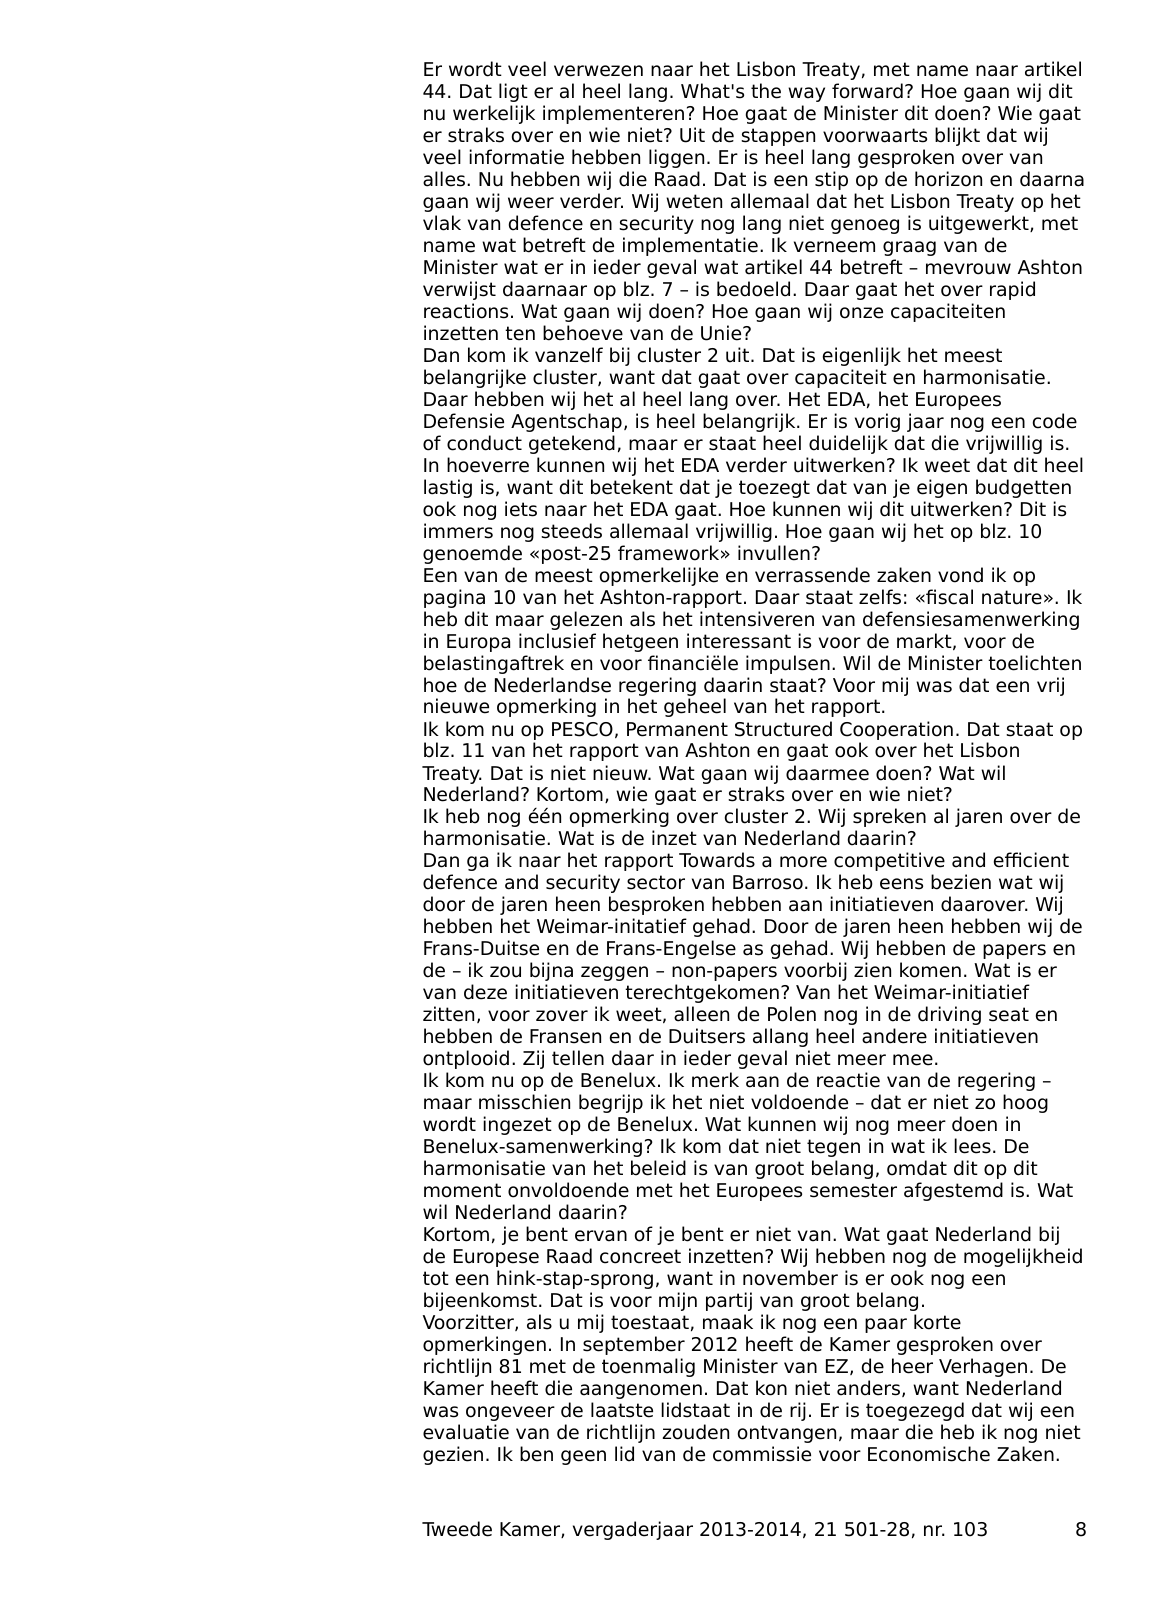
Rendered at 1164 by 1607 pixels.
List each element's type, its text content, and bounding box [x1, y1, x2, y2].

text Kortom, je bent ervan of je bent er niet van. Wat gaat Nederland bij de Europese Raad concreet inzetten? Wij hebben nog de mogelijkheid tot een hink-stap-sprong, want in november is er ook nog een bijeenkomst. Dat is voor mijn partij van groot belang. [422, 1224, 1087, 1312]
text Een van de meest opmerkelijke en verrassende zaken vond ik op pagina 10 van het Ashton-rapport. Daar staat zelfs: «fiscal nature». Ik heb dit maar gelezen als het intensiveren van defensiesamenwerking in Europa inclusief hetgeen interessant is voor de markt, voor de belastingaftrek en voor financiële impulsen. Wil de Minister toelichten hoe de Nederlandse regering daarin staat? Voor mij was dat een vrij nieuwe opmerking in het geheel van het rapport. [422, 564, 1087, 718]
text Voorzitter, als u mij toestaat, maak ik nog een paar korte opmerkingen. In september 2012 heeft de Kamer gesproken over richtlijn 81 met de toenmalig Minister van EZ, de heer Verhagen. De Kamer heeft die aangenomen. Dat kon niet anders, want Nederland was ongeveer de laatste lidstaat in de rij. Er is toegezegd dat wij een evaluatie van de richtlijn zouden ontvangen, maar die heb ik nog niet gezien. Ik ben geen lid van de commissie voor Economische Zaken. [422, 1312, 1087, 1466]
text Ik kom nu op PESCO, Permanent Structured Cooperation. Dat staat op blz. 11 van het rapport van Ashton en gaat ook over het Lisbon Treaty. Dat is niet nieuw. Wat gaan wij daarmee doen? Wat wil Nederland? Kortom, wie gaat er straks over en wie niet? [422, 718, 1087, 806]
text Dan kom ik vanzelf bij cluster 2 uit. Dat is eigenlijk het meest belangrijke cluster, want dat gaat over capaciteit en harmonisatie. Daar hebben wij het al heel lang over. Het EDA, het Europees Defensie Agentschap, is heel belangrijk. Er is vorig jaar nog een code of conduct getekend, maar er staat heel duidelijk dat die vrijwillig is. In hoeverre kunnen wij het EDA verder uitwerken? Ik weet dat dit heel lastig is, want dit betekent dat je toezegt dat van je eigen budgetten ook nog iets naar het EDA gaat. Hoe kunnen wij dit uitwerken? Dit is immers nog steeds allemaal vrijwillig. Hoe gaan wij het op blz. 10 genoemde «post-25 framework» invullen? [422, 345, 1087, 564]
text Dan ga ik naar het rapport Towards a more competitive and efficient defence and security sector van Barroso. Ik heb eens bezien wat wij door de jaren heen besproken hebben aan initiatieven daarover. Wij hebben het Weimar-initatief gehad. Door de jaren heen hebben wij de Frans-Duitse en de Frans-Engelse as gehad. Wij hebben de papers en de – ik zou bijna zeggen – non-papers voorbij zien komen. Wat is er van deze initiatieven terechtgekomen? Van het Weimar-initiatief zitten, voor zover ik weet, alleen de Polen nog in de driving seat en hebben de Fransen en de Duitsers allang heel andere initiatieven ontplooid. Zij tellen daar in ieder geval niet meer mee. [422, 850, 1087, 1070]
text Ik heb nog één opmerking over cluster 2. Wij spreken al jaren over de harmonisatie. Wat is de inzet van Nederland daarin? [422, 806, 1087, 850]
text Er wordt veel verwezen naar het Lisbon Treaty, met name naar artikel 44. Dat ligt er al heel lang. What's the way forward? Hoe gaan wij dit nu werkelijk implementeren? Hoe gaat de Minister dit doen? Wie gaat er straks over en wie niet? Uit de stappen voorwaarts blijkt dat wij veel informatie hebben liggen. Er is heel lang gesproken over van alles. Nu hebben wij die Raad. Dat is een stip op de horizon en daarna gaan wij weer verder. Wij weten allemaal dat het Lisbon Treaty op het vlak van defence en security nog lang niet genoeg is uitgewerkt, met name wat betreft de implementatie. Ik verneem graag van de Minister wat er in ieder geval wat artikel 44 betreft – mevrouw Ashton verwijst daarnaar op blz. 7 – is bedoeld. Daar gaat het over rapid reactions. Wat gaan wij doen? Hoe gaan wij onze capaciteiten inzetten ten behoeve van de Unie? [422, 59, 1087, 345]
text Ik kom nu op de Benelux. Ik merk aan de reactie van de regering – maar misschien begrijp ik het niet voldoende – dat er niet zo hoog wordt ingezet op de Benelux. Wat kunnen wij nog meer doen in Benelux-samenwerking? Ik kom dat niet tegen in wat ik lees. De harmonisatie van het beleid is van groot belang, omdat dit op dit moment onvoldoende met het Europees semester afgestemd is. Wat wil Nederland daarin? [422, 1070, 1087, 1224]
